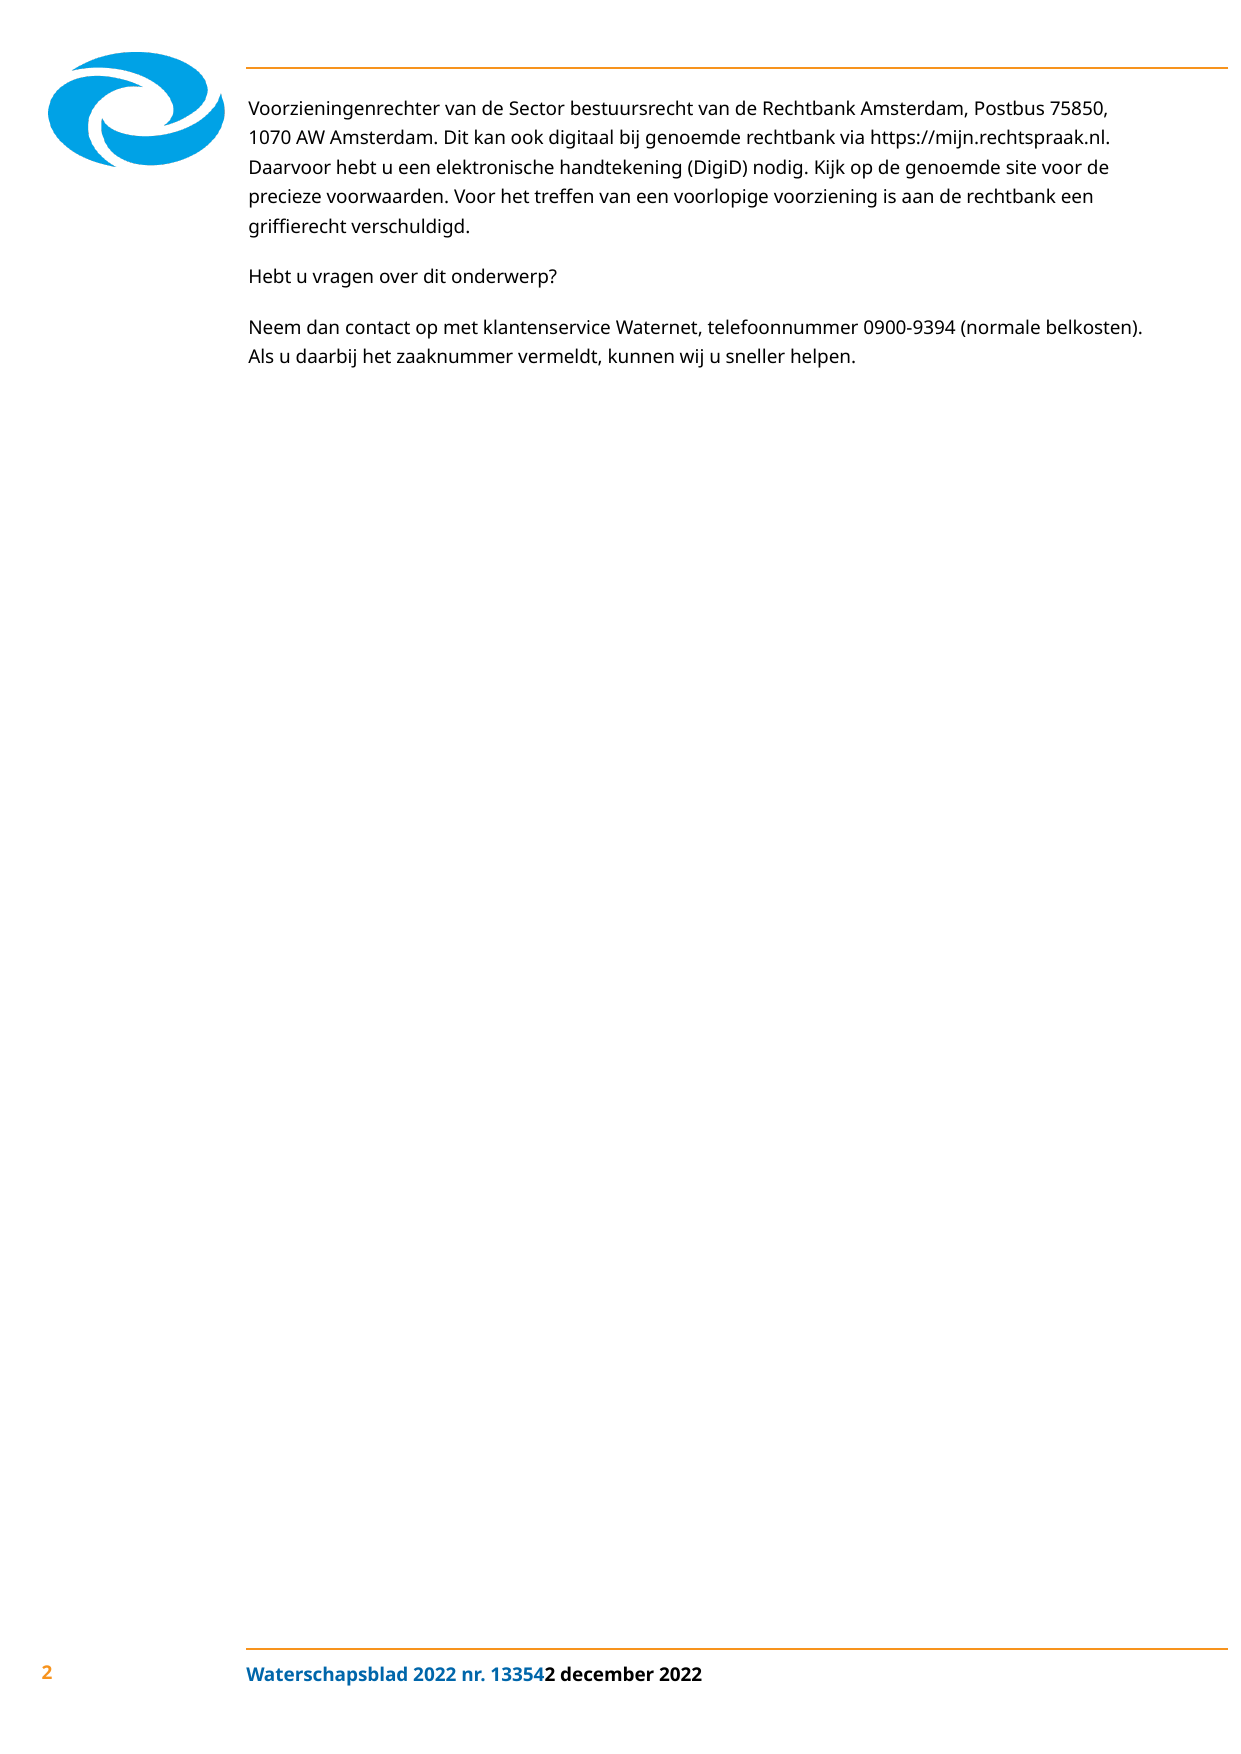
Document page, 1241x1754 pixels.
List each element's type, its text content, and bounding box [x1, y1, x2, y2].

text Neem dan contact op met klantenservice Waternet, telefoonnummer 0900-9394 (normale belkosten). Als u daarbij het zaaknummer vermeldt, kunnen wij u sneller helpen. [248, 314, 1152, 369]
picture [41, 47, 231, 172]
text Hebt u vragen over dit onderwerp? [248, 263, 1152, 289]
text Voorzieningenrechter van de Sector bestuursrecht van de Rechtbank Amsterdam, Postbus 75850, 1070 AW Amsterdam. Dit kan ook digitaal bij genoemde rechtbank via https://mijn.rechtspraak.nl. Daarvoor hebt u een elektronische handtekening (DigiD) nodig. Kijk op de genoemde site voor de precieze voorwaarden. Voor het treffen van een voorlopige voorziening is aan de rechtbank een griffierecht verschuldigd. [248, 95, 1152, 239]
